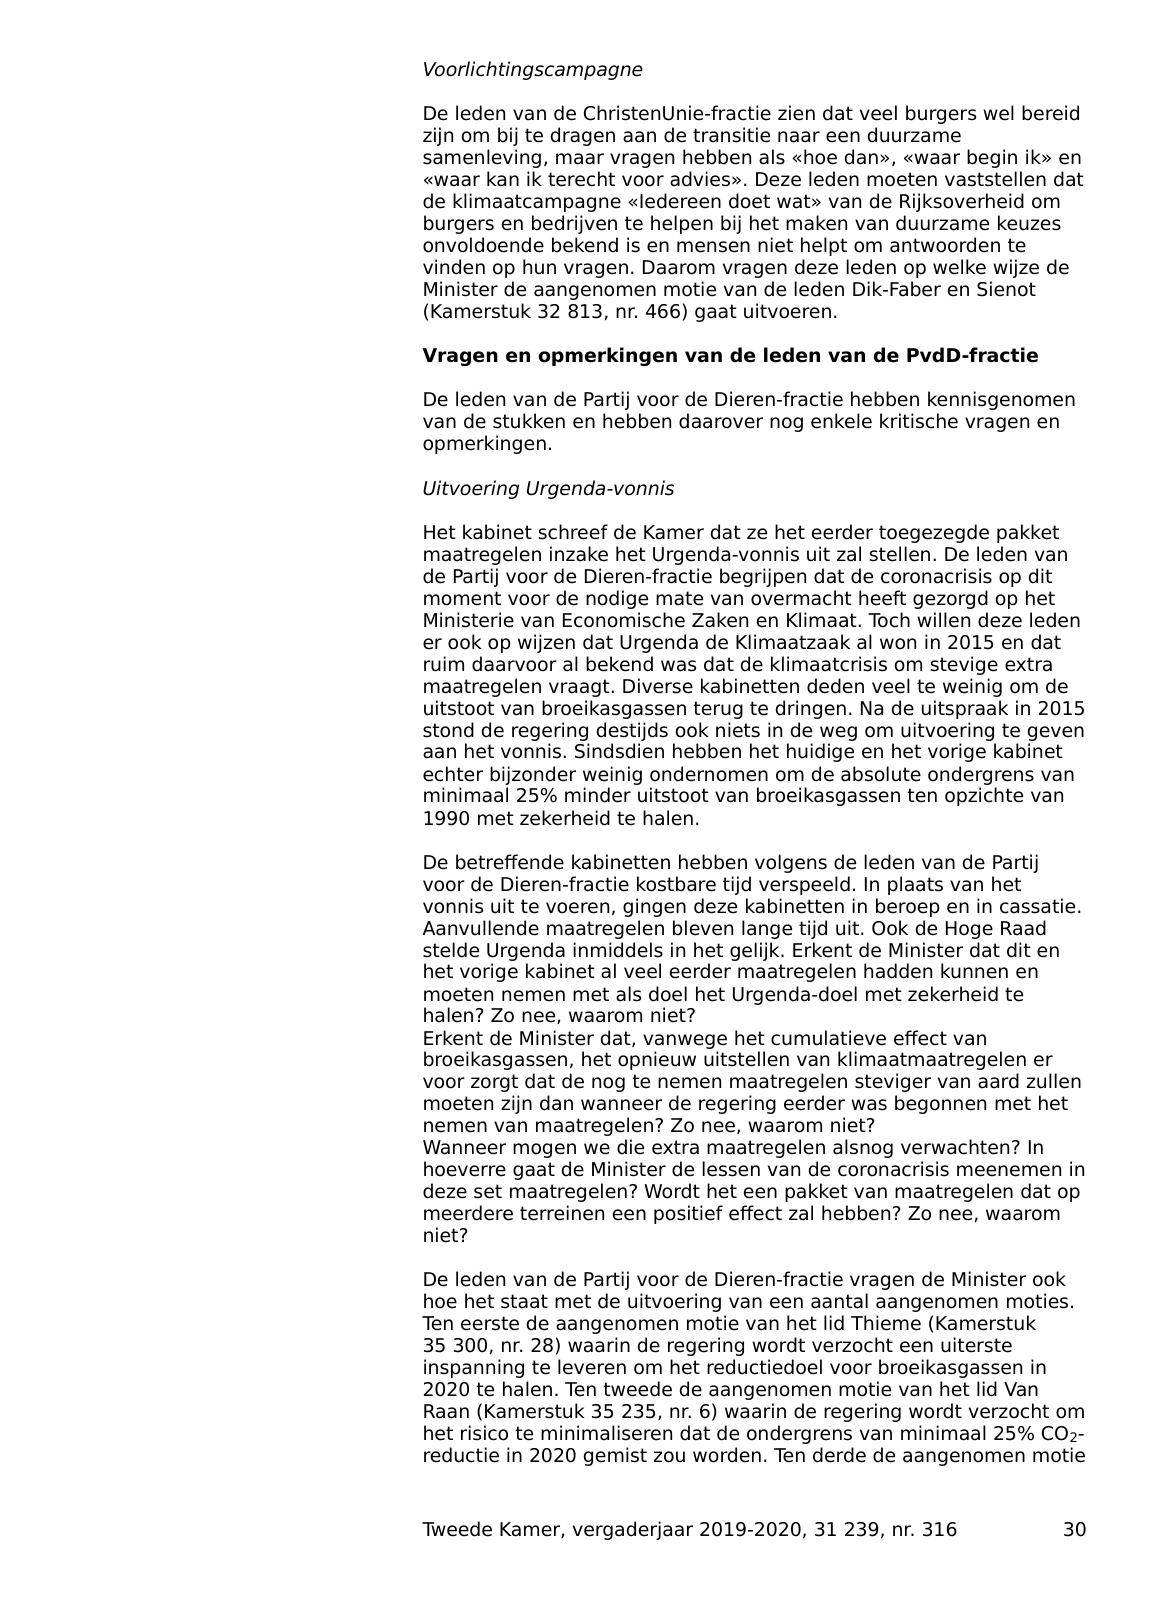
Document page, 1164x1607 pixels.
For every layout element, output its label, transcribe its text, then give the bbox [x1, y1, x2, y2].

subtitle Uitvoering Urgenda-vonnis [422, 477, 1087, 499]
text Het kabinet schreef de Kamer dat ze het eerder toegezegde pakket maatregelen inzake het Urgenda-vonnis uit zal stellen. De leden van de Partij voor de Dieren-fractie begrijpen dat de coronacrisis op dit moment voor de nodige mate van overmacht heeft gezorgd op het Ministerie van Economische Zaken en Klimaat. Toch willen deze leden er ook op wijzen dat Urgenda de Klimaatzaak al won in 2015 en dat ruim daarvoor al bekend was dat de klimaatcrisis om stevige extra maatregelen vraagt. Diverse kabinetten deden veel te weinig om de uitstoot van broeikasgassen terug te dringen. Na de uitspraak in 2015 stond de regering destijds ook niets in de weg om uitvoering te geven aan het vonnis. Sindsdien hebben het huidige en het vorige kabinet echter bijzonder weinig ondernomen om de absolute ondergrens van minimaal 25% minder uitstoot van broeikasgassen ten opzichte van 1990 met zekerheid te halen. [422, 522, 1087, 829]
text De betreffende kabinetten hebben volgens de leden van de Partij voor de Dieren-fractie kostbare tijd verspeeld. In plaats van het vonnis uit te voeren, gingen deze kabinetten in beroep en in cassatie. Aanvullende maatregelen bleven lange tijd uit. Ook de Hoge Raad stelde Urgenda inmiddels in het gelijk. Erkent de Minister dat dit en het vorige kabinet al veel eerder maatregelen hadden kunnen en moeten nemen met als doel het Urgenda-doel met zekerheid te halen? Zo nee, waarom niet? [422, 852, 1087, 1027]
subtitle Vragen en opmerkingen van de leden van de PvdD-fractie [422, 345, 1087, 367]
text De leden van de ChristenUnie-fractie zien dat veel burgers wel bereid zijn om bij te dragen aan de transitie naar een duurzame samenleving, maar vragen hebben als «hoe dan», «waar begin ik» en «waar kan ik terecht voor advies». Deze leden moeten vaststellen dat de klimaatcampagne «Iedereen doet wat» van de Rijksoverheid om burgers en bedrijven te helpen bij het maken van duurzame keuzes onvoldoende bekend is en mensen niet helpt om antwoorden te vinden op hun vragen. Daarom vragen deze leden op welke wijze de Minister de aangenomen motie van de leden Dik-Faber en Sienot (Kamerstuk 32 813, nr. 466) gaat uitvoeren. [422, 103, 1087, 323]
subtitle Voorlichtingscampagne [422, 59, 1087, 81]
text Erkent de Minister dat, vanwege het cumulatieve effect van broeikasgassen, het opnieuw uitstellen van klimaatmaatregelen er voor zorgt dat de nog te nemen maatregelen steviger van aard zullen moeten zijn dan wanneer de regering eerder was begonnen met het nemen van maatregelen? Zo nee, waarom niet? [422, 1027, 1087, 1137]
text De leden van de Partij voor de Dieren-fractie hebben kennisgenomen van de stukken en hebben daarover nog enkele kritische vragen en opmerkingen. [422, 389, 1087, 455]
text Wanneer mogen we die extra maatregelen alsnog verwachten? In hoeverre gaat de Minister de lessen van de coronacrisis meenemen in deze set maatregelen? Wordt het een pakket van maatregelen dat op meerdere terreinen een positief effect zal hebben? Zo nee, waarom niet? [422, 1137, 1087, 1247]
text De leden van de Partij voor de Dieren-fractie vragen de Minister ook hoe het staat met de uitvoering van een aantal aangenomen moties. Ten eerste de aangenomen motie van het lid Thieme (Kamerstuk 35 300, nr. 28) waarin de regering wordt verzocht een uiterste inspanning te leveren om het reductiedoel voor broeikasgassen in 2020 te halen. Ten tweede de aangenomen motie van het lid Van Raan (Kamerstuk 35 235, nr. 6) waarin de regering wordt verzocht om het risico te minimaliseren dat de ondergrens van minimaal 25% CO2-reductie in 2020 gemist zou worden. Ten derde de aangenomen motie [422, 1269, 1087, 1467]
